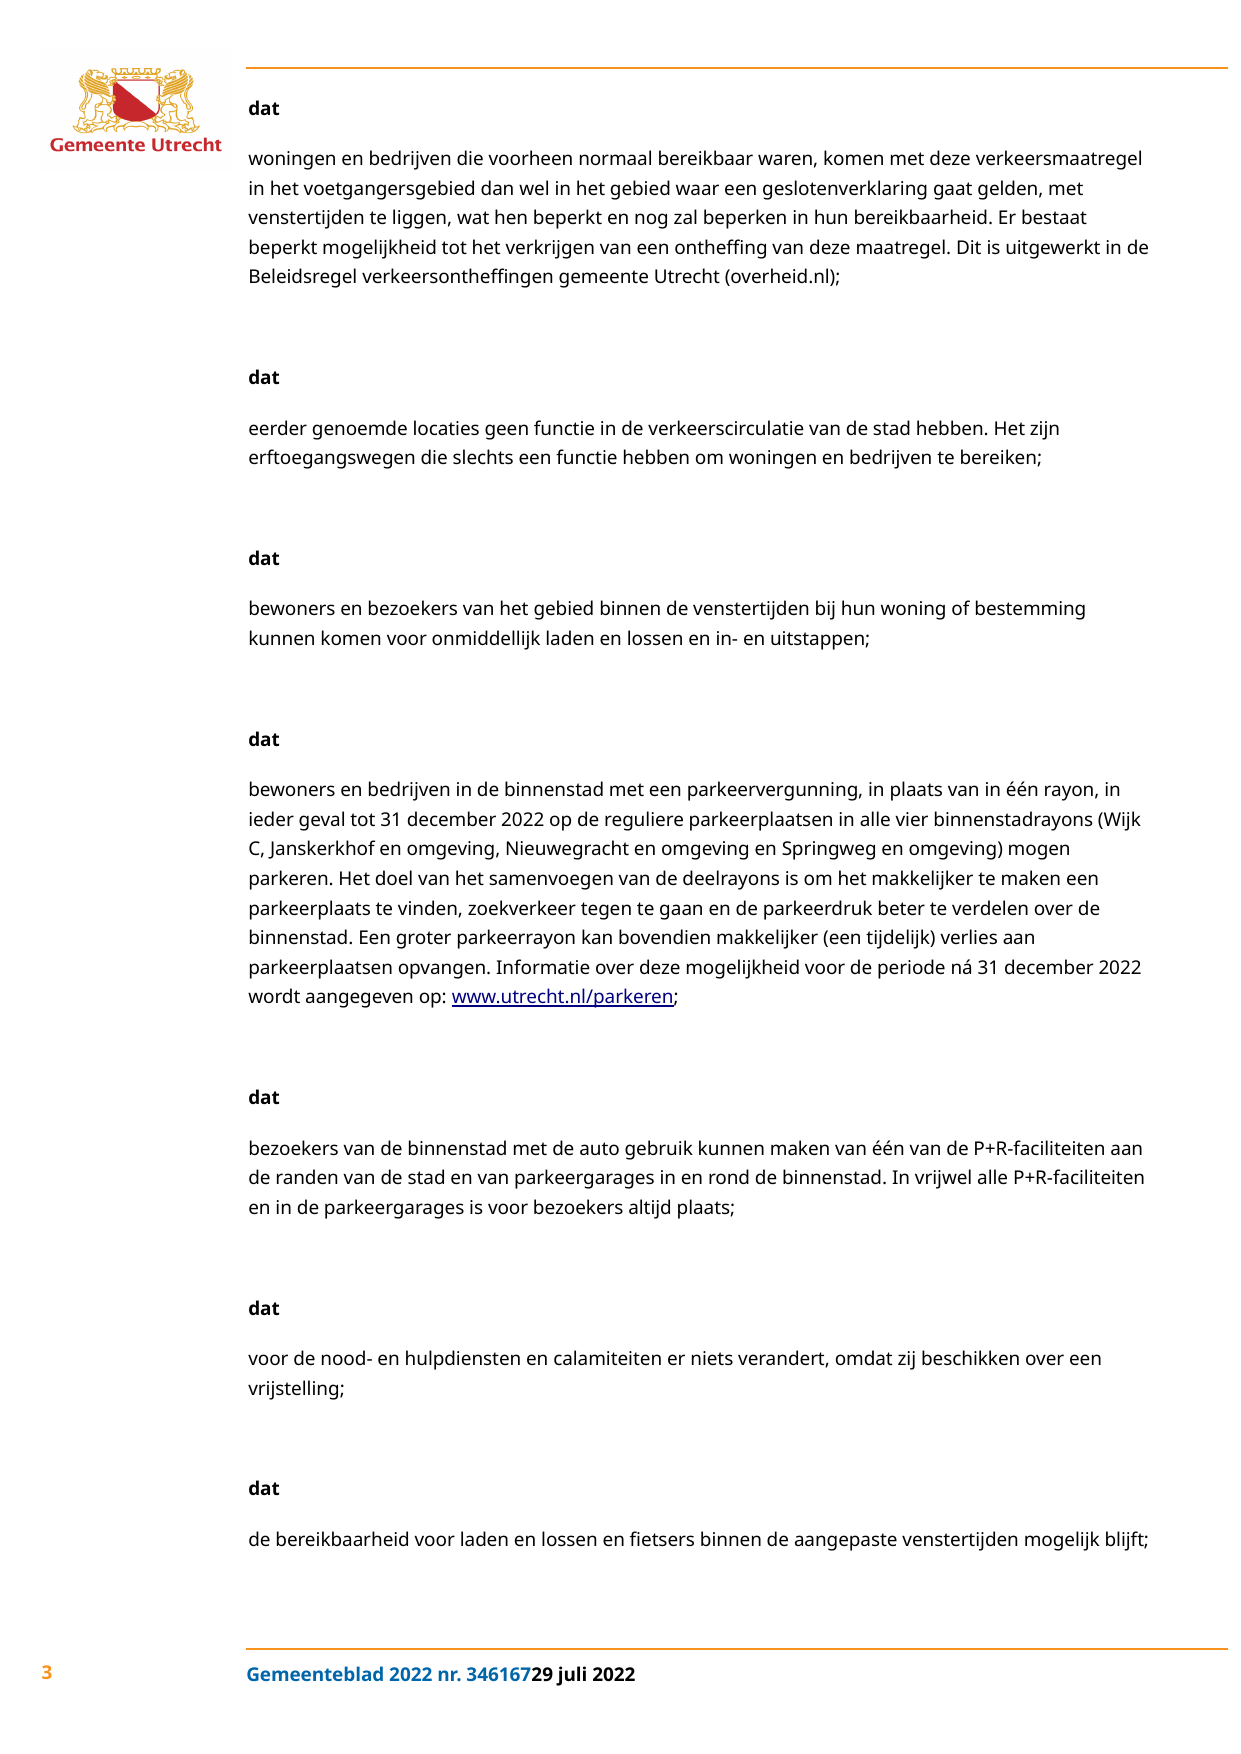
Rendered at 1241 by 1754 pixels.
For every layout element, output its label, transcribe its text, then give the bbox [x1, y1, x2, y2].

text dat [248, 95, 1152, 121]
text bewoners en bezoekers van het gebied binnen de venstertijden bij hun woning of bestemming kunnen komen voor onmiddellijk laden en lossen en in- en uitstappen; [248, 596, 1152, 651]
text bezoekers van de binnenstad met de auto gebruik kunnen maken van één van de P+R-faciliteiten aan de randen van de stad en van parkeergarages in en rond de binnenstad. In vrijwel alle P+R-faciliteiten en in de parkeergarages is voor bezoekers altijd plaats; [248, 1135, 1152, 1220]
text dat [248, 1295, 1152, 1321]
text voor de nood- en hulpdiensten en calamiteiten er niets verandert, omdat zij beschikken over een vrijstelling; [248, 1345, 1152, 1401]
text bewoners en bedrijven in de binnenstad met een parkeervergunning, in plaats van in één rayon, in ieder geval tot 31 december 2022 op de reguliere parkeerplaatsen in alle vier binnenstadrayons (Wijk C, Janskerkhof en omgeving, Nieuwegracht en omgeving en Springweg en omgeving) mogen parkeren. Het doel van het samenvoegen van de deelrayons is om het makkelijker te maken een parkeerplaats te vinden, zoekverkeer tegen te gaan en de parkeerdruk beter te verdelen over de binnenstad. Een groter parkeerrayon kan bovendien makkelijker (een tijdelijk) verlies aan parkeerplaatsen opvangen. Informatie over deze mogelijkheid voor de periode ná 31 december 2022 wordt aangegeven op: www.utrecht.nl/parkeren; [248, 776, 1152, 1009]
text dat [248, 364, 1152, 390]
text dat [248, 1476, 1152, 1501]
text dat [248, 1084, 1152, 1110]
text dat [248, 545, 1152, 571]
text eerder genoemde locaties geen functie in de verkeerscirculatie van de stad hebben. Het zijn erftoegangswegen die slechts een functie hebben om woningen en bedrijven te bereiken; [248, 415, 1152, 470]
text dat [248, 726, 1152, 752]
text woningen en bedrijven die voorheen normaal bereikbaar waren, komen met deze verkeersmaatregel in het voetgangersgebied dan wel in het gebied waar een geslotenverklaring gaat gelden, met venstertijden te liggen, wat hen beperkt en nog zal beperken in hun bereikbaarheid. Er bestaat beperkt mogelijkheid tot het verkrijgen van een ontheffing van deze maatregel. Dit is uitgewerkt in de Beleidsregel verkeersontheffingen gemeente Utrecht (overheid.nl); [248, 145, 1152, 289]
picture [41, 47, 231, 172]
text de bereikbaarheid voor laden en lossen en fietsers binnen de aangepaste venstertijden mogelijk blijft; [248, 1526, 1152, 1552]
